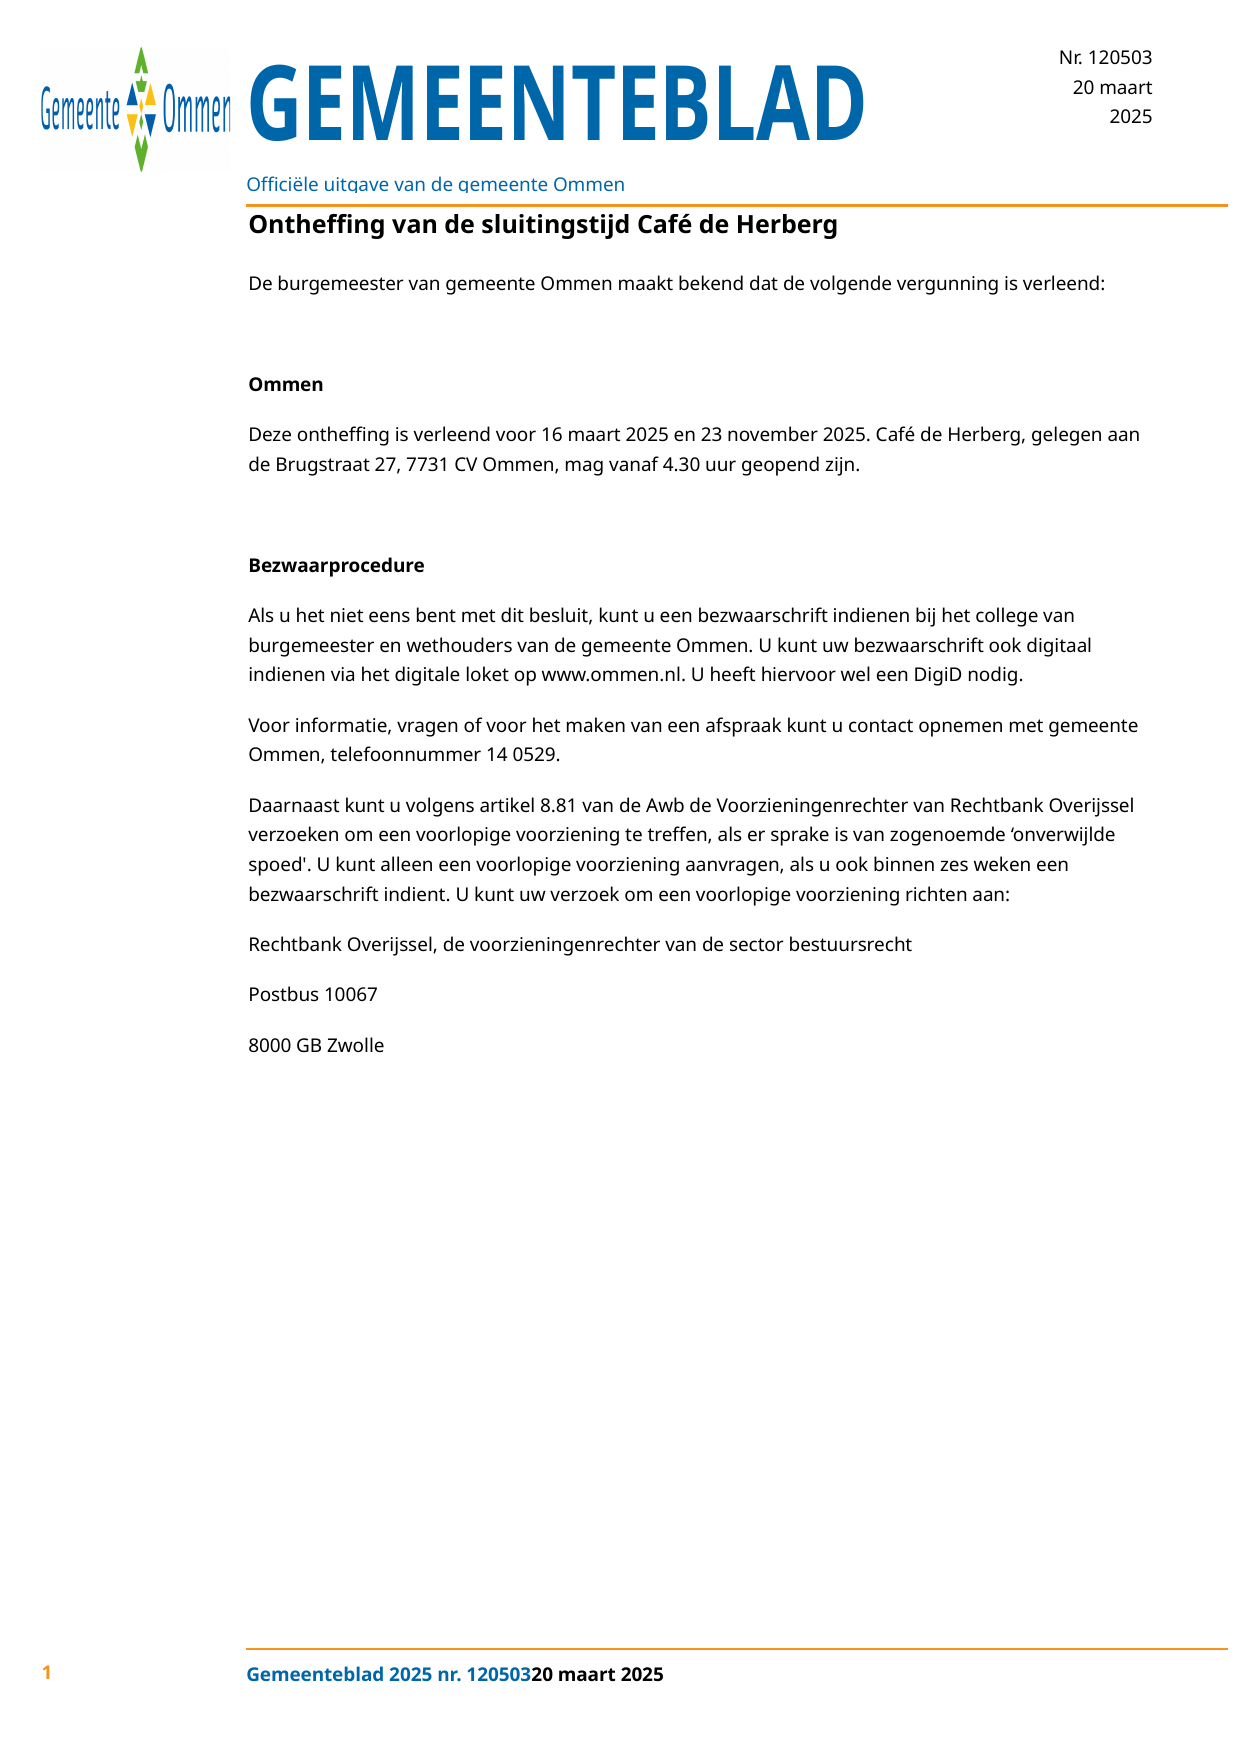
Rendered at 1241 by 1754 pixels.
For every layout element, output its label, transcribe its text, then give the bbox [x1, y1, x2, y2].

text Deze ontheffing is verleend voor 16 maart 2025 en 23 november 2025. Café de Herberg, gelegen aan de Brugstraat 27, 7731 CV Ommen, mag vanaf 4.30 uur geopend zijn. [248, 422, 1152, 477]
text De burgemeester van gemeente Ommen maakt bekend dat de volgende vergunning is verleend: [248, 270, 1152, 296]
picture [41, 47, 231, 172]
text Als u het niet eens bent met dit besluit, kunt u een bezwaarschrift indienen bij het college van burgemeester en wethouders van de gemeente Ommen. U kunt uw bezwaarschrift ook digitaal indienen via het digitale loket op www.ommen.nl. U heeft hiervoor wel een DigiD nodig. [248, 602, 1152, 687]
text Voor informatie, vragen of voor het maken van een afspraak kunt u contact opnemen met gemeente Ommen, telefoonnummer 14 0529. [248, 712, 1152, 767]
text 8000 GB Zwolle [248, 1032, 1152, 1058]
text Rechtbank Overijssel, de voorzieningenrechter van de sector bestuursrecht [248, 931, 1152, 957]
text Postbus 10067 [248, 982, 1152, 1007]
text Daarnaast kunt u volgens artikel 8.81 van de Awb de Voorzieningenrechter van Rechtbank Overijssel verzoeken om een voorlopige voorziening te treffen, als er sprake is van zogenoemde ‘onverwijlde spoed'. U kunt alleen een voorlopige voorziening aanvragen, als u ook binnen zes weken een bezwaarschrift indient. U kunt uw verzoek om een voorlopige voorziening richten aan: [248, 792, 1152, 906]
text Ommen [248, 371, 1152, 397]
text Bezwaarprocedure [248, 552, 1152, 578]
text Ontheffing van de sluitingstijd Café de Herberg [248, 207, 1152, 241]
